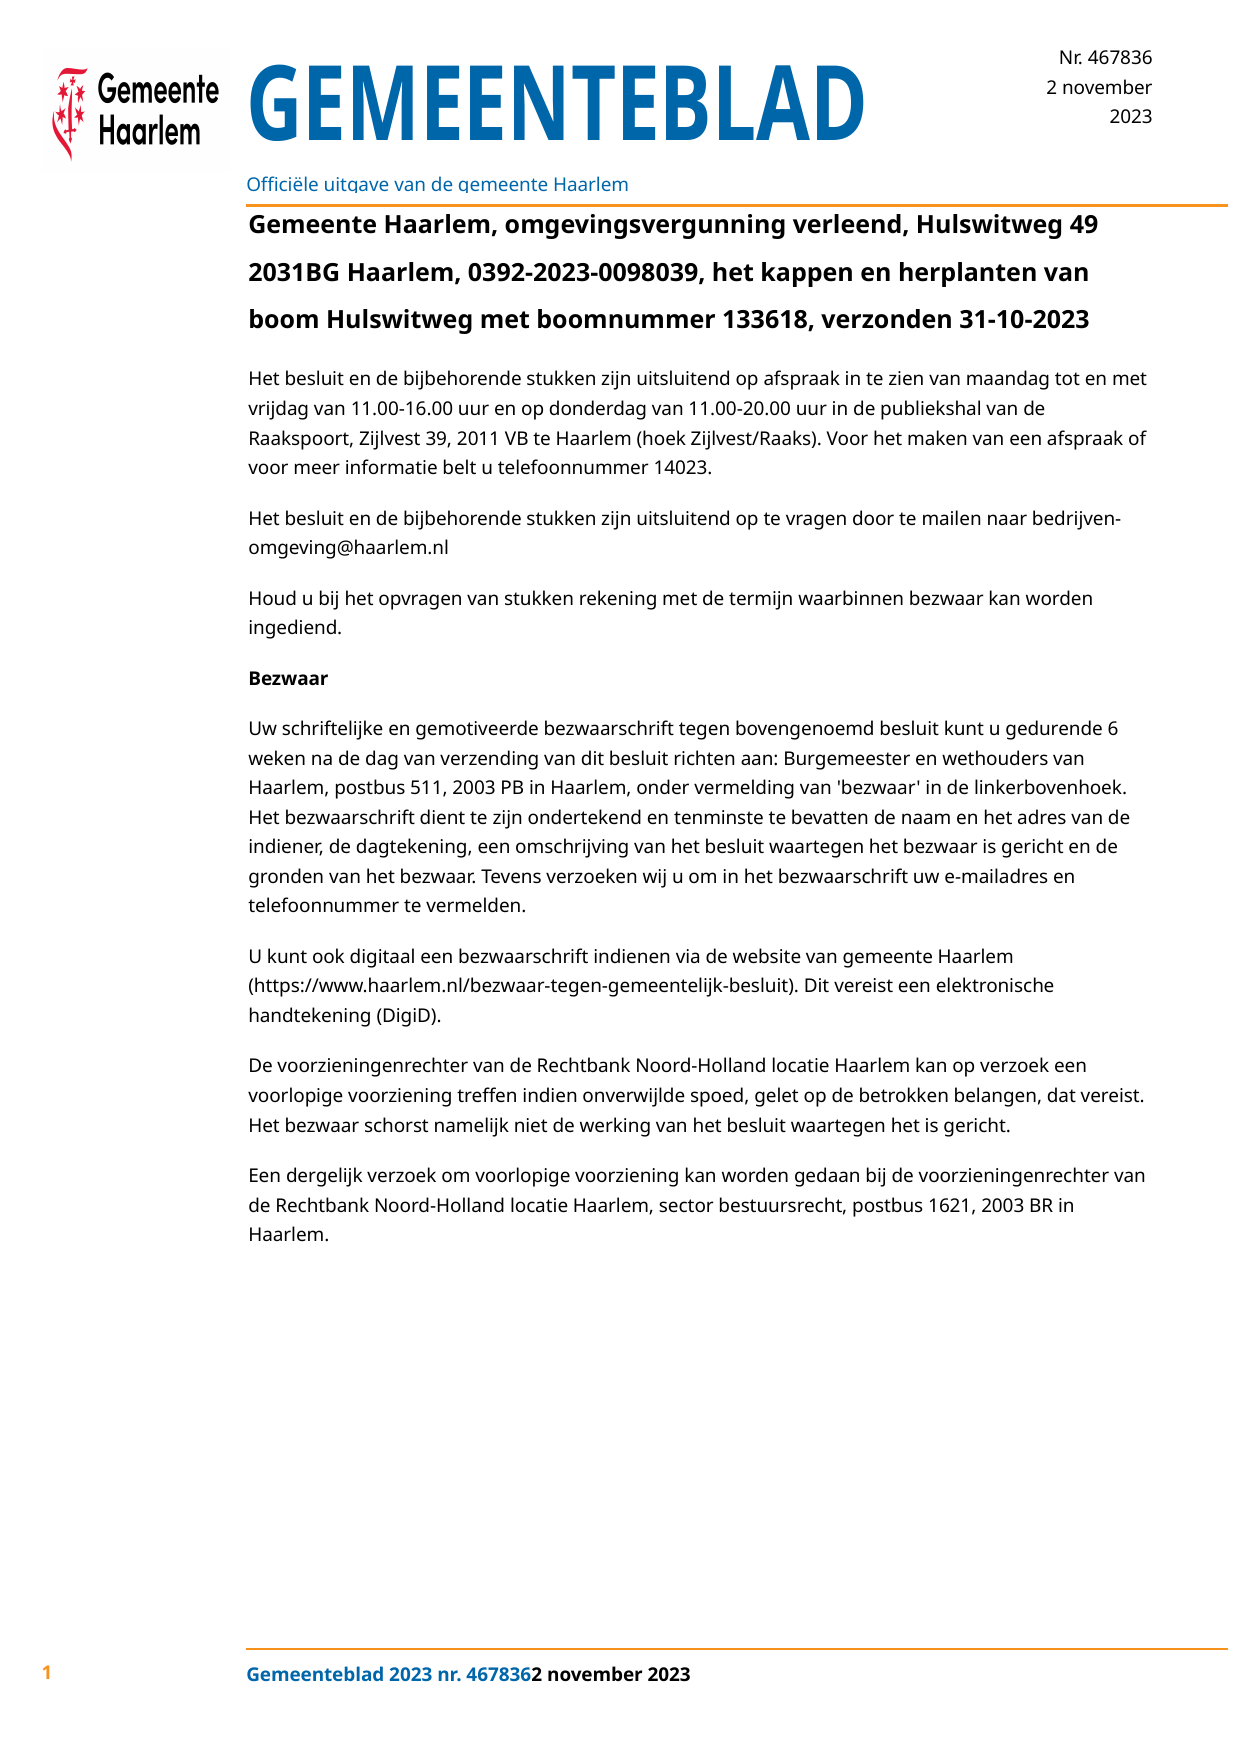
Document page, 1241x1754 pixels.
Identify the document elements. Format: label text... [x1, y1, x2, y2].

text U kunt ook digitaal een bezwaarschrift indienen via de website van gemeente Haarlem (https://www.haarlem.nl/bezwaar-tegen-gemeentelijk-besluit). Dit vereist een elektronische handtekening (DigiD). [248, 943, 1152, 1028]
text Het besluit en de bijbehorende stukken zijn uitsluitend op afspraak in te zien van maandag tot en met vrijdag van 11.00-16.00 uur en op donderdag van 11.00-20.00 uur in de publiekshal van de Raakspoort, Zijlvest 39, 2011 VB te Haarlem (hoek Zijlvest/Raaks). Voor het maken van een afspraak of voor meer informatie belt u telefoonnummer 14023. [248, 366, 1152, 480]
text Het besluit en de bijbehorende stukken zijn uitsluitend op te vragen door te mailen naar bedrijven-omgeving@haarlem.nl [248, 505, 1152, 560]
text Gemeente Haarlem, omgevingsvergunning verleend, Hulswitweg 49 2031BG Haarlem, 0392-2023-0098039, het kappen en herplanten van boom Hulswitweg met boomnummer 133618, verzonden 31-10-2023 [248, 207, 1152, 336]
text De voorzieningenrechter van de Rechtbank Noord-Holland locatie Haarlem kan op verzoek een voorlopige voorziening treffen indien onverwijlde spoed, gelet op de betrokken belangen, dat vereist. Het bezwaar schorst namelijk niet de werking van het besluit waartegen het is gericht. [248, 1053, 1152, 1137]
picture [41, 47, 231, 172]
text Uw schriftelijke en gemotiveerde bezwaarschrift tegen bovengenoemd besluit kunt u gedurende 6 weken na de dag van verzending van dit besluit richten aan: Burgemeester en wethouders van Haarlem, postbus 511, 2003 PB in Haarlem, onder vermelding van 'bezwaar' in de linkerbovenhoek. Het bezwaarschrift dient te zijn ondertekend en tenminste te bevatten de naam en het adres van de indiener, de dagtekening, een omschrijving van het besluit waartegen het bezwaar is gericht en de gronden van het bezwaar. Tevens verzoeken wij u om in het bezwaarschrift uw e-mailadres en telefoonnummer te vermelden. [248, 715, 1152, 918]
text Houd u bij het opvragen van stukken rekening met de termijn waarbinnen bezwaar kan worden ingediend. [248, 585, 1152, 640]
text Een dergelijk verzoek om voorlopige voorziening kan worden gedaan bij de voorzieningenrechter van de Rechtbank Noord-Holland locatie Haarlem, sector bestuursrecht, postbus 1621, 2003 BR in Haarlem. [248, 1162, 1152, 1247]
text Bezwaar [248, 665, 1152, 690]
